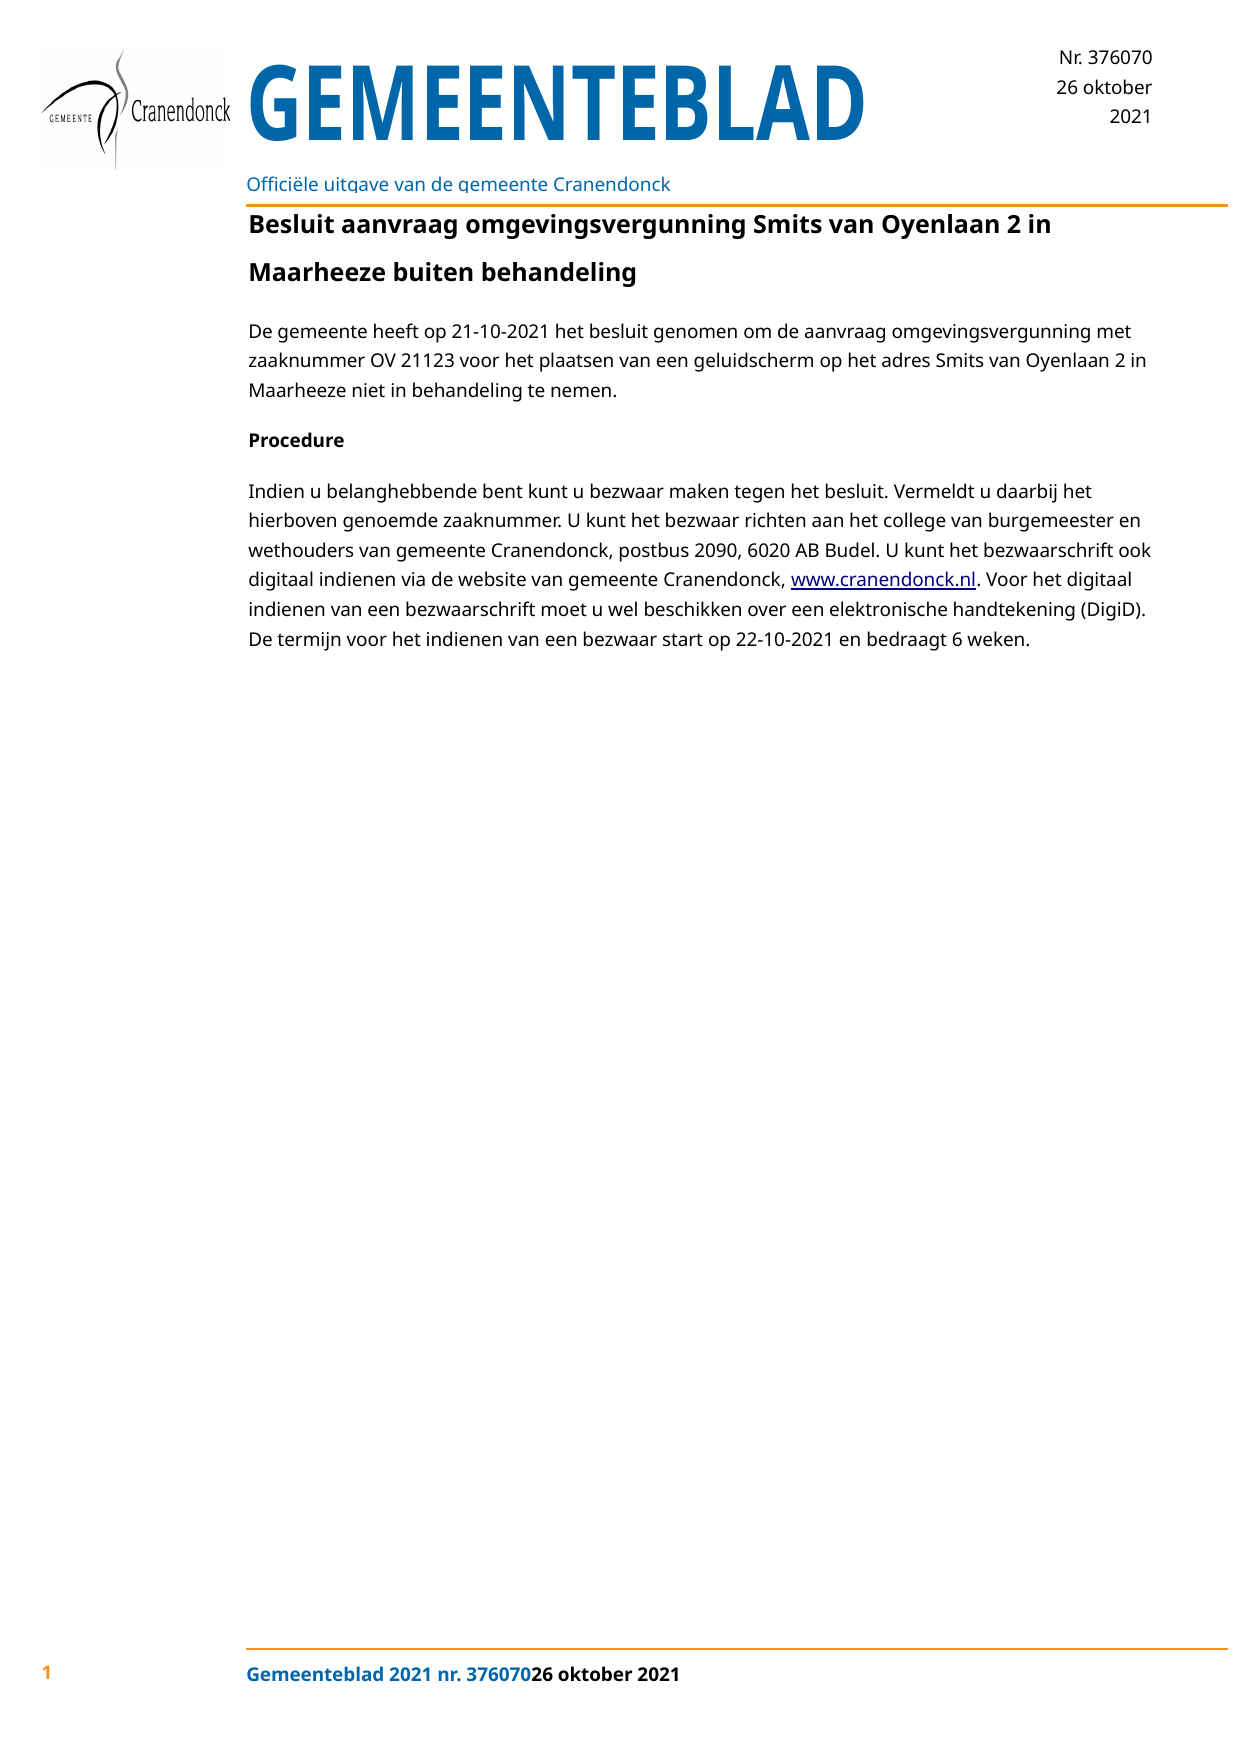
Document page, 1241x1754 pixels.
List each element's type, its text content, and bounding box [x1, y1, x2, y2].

text Procedure [248, 427, 1152, 453]
text Besluit aanvraag omgevingsvergunning Smits van Oyenlaan 2 in Maarheeze buiten behandeling [248, 207, 1152, 288]
picture [41, 47, 231, 172]
text Indien u belanghebbende bent kunt u bezwaar maken tegen het besluit. Vermeldt u daarbij het hierboven genoemde zaaknummer. U kunt het bezwaar richten aan het college van burgemeester en wethouders van gemeente Cranendonck, postbus 2090, 6020 AB Budel. U kunt het bezwaarschrift ook digitaal indienen via de website van gemeente Cranendonck, www.cranendonck.nl. Voor het digitaal indienen van een bezwaarschrift moet u wel beschikken over een elektronische handtekening (DigiD). De termijn voor het indienen van een bezwaar start op 22-10-2021 en bedraagt 6 weken. [248, 478, 1152, 652]
text De gemeente heeft op 21-10-2021 het besluit genomen om de aanvraag omgevingsvergunning met zaaknummer OV 21123 voor het plaatsen van een geluidscherm op het adres Smits van Oyenlaan 2 in Maarheeze niet in behandeling te nemen. [248, 318, 1152, 403]
